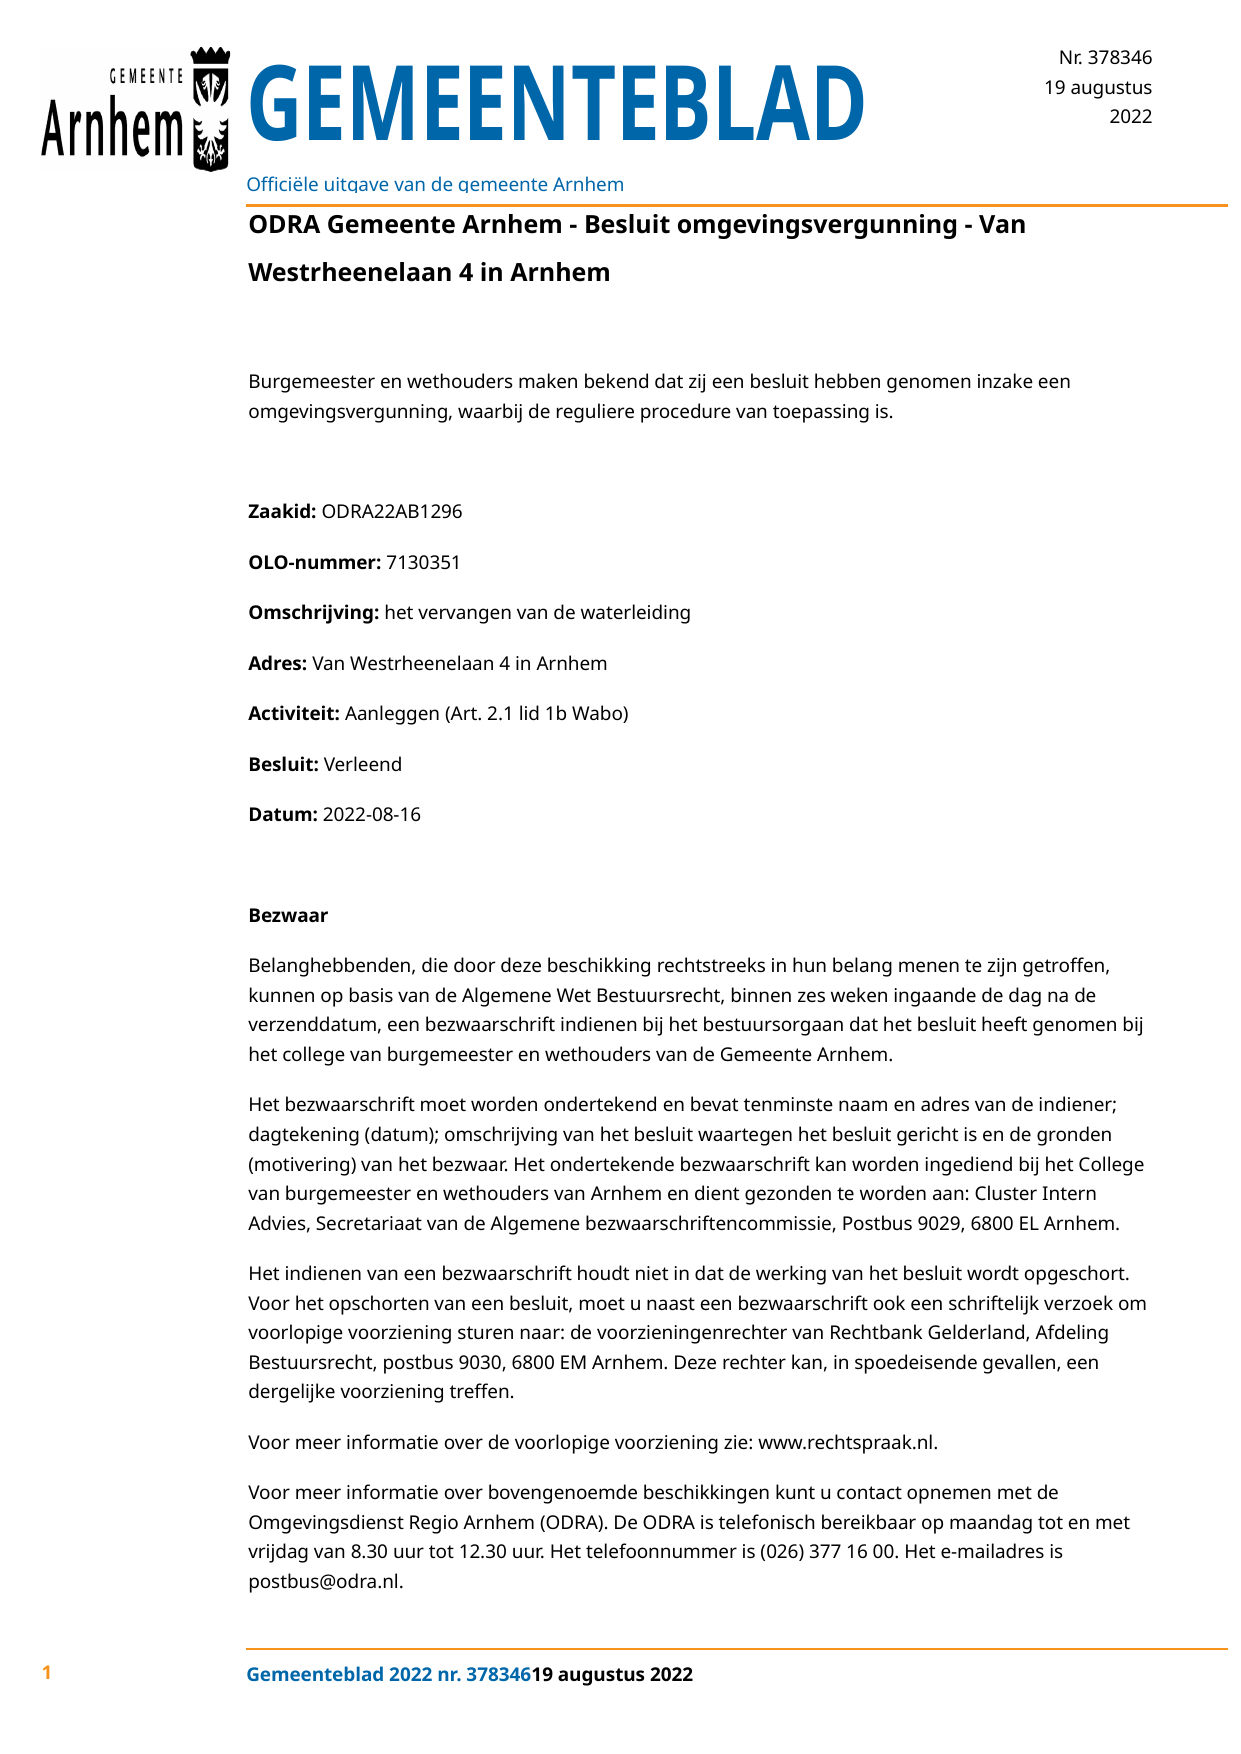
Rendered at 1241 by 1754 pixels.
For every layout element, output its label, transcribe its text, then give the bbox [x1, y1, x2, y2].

picture [41, 47, 231, 172]
text Belanghebbenden, die door deze beschikking rechtstreeks in hun belang menen te zijn getroffen, kunnen op basis van de Algemene Wet Bestuursrecht, binnen zes weken ingaande de dag na de verzenddatum, een bezwaarschrift indienen bij het bestuursorgaan dat het besluit heeft genomen bij het college van burgemeester en wethouders van de Gemeente Arnhem. [248, 952, 1152, 1067]
text Datum: 2022-08-16 [248, 801, 1152, 827]
text Burgemeester en wethouders maken bekend dat zij een besluit hebben genomen inzake een omgevingsvergunning, waarbij de reguliere procedure van toepassing is. [248, 368, 1152, 424]
text Voor meer informatie over de voorlopige voorziening zie: www.rechtspraak.nl. [248, 1429, 1152, 1455]
text Het indienen van een bezwaarschrift houdt niet in dat de werking van het besluit wordt opgeschort. Voor het opschorten van een besluit, moet u naast een bezwaarschrift ook een schriftelijk verzoek om voorlopige voorziening sturen naar: de voorzieningenrechter van Rechtbank Gelderland, Afdeling Bestuursrecht, postbus 9030, 6800 EM Arnhem. Deze rechter kan, in spoedeisende gevallen, een dergelijke voorziening treffen. [248, 1260, 1152, 1404]
text Besluit: Verleend [248, 751, 1152, 777]
text Het bezwaarschrift moet worden ondertekend en bevat tenminste naam en adres van de indiener; dagtekening (datum); omschrijving van het besluit waartegen het besluit gericht is en de gronden (motivering) van het bezwaar. Het ondertekende bezwaarschrift kan worden ingediend bij het College van burgemeester en wethouders van Arnhem en dient gezonden te worden aan: Cluster Intern Advies, Secretariaat van de Algemene bezwaarschriftencommissie, Postbus 9029, 6800 EL Arnhem. [248, 1092, 1152, 1236]
text OLO-nummer: 7130351 [248, 549, 1152, 575]
text Activiteit: Aanleggen (Art. 2.1 lid 1b Wabo) [248, 700, 1152, 726]
text Zaakid: ODRA22AB1296 [248, 499, 1152, 524]
text Voor meer informatie over bovengenoemde beschikkingen kunt u contact opnemen met de Omgevingsdienst Regio Arnhem (ODRA). De ODRA is telefonisch bereikbaar op maandag tot en met vrijdag van 8.30 uur tot 12.30 uur. Het telefoonnummer is (026) 377 16 00. Het e-mailadres is postbus@odra.nl. [248, 1479, 1152, 1594]
text ODRA Gemeente Arnhem - Besluit omgevingsvergunning - Van Westrheenelaan 4 in Arnhem [248, 207, 1152, 288]
text Bezwaar [248, 902, 1152, 928]
text Adres: Van Westrheenelaan 4 in Arnhem [248, 650, 1152, 676]
text Omschrijving: het vervangen van de waterleiding [248, 599, 1152, 625]
